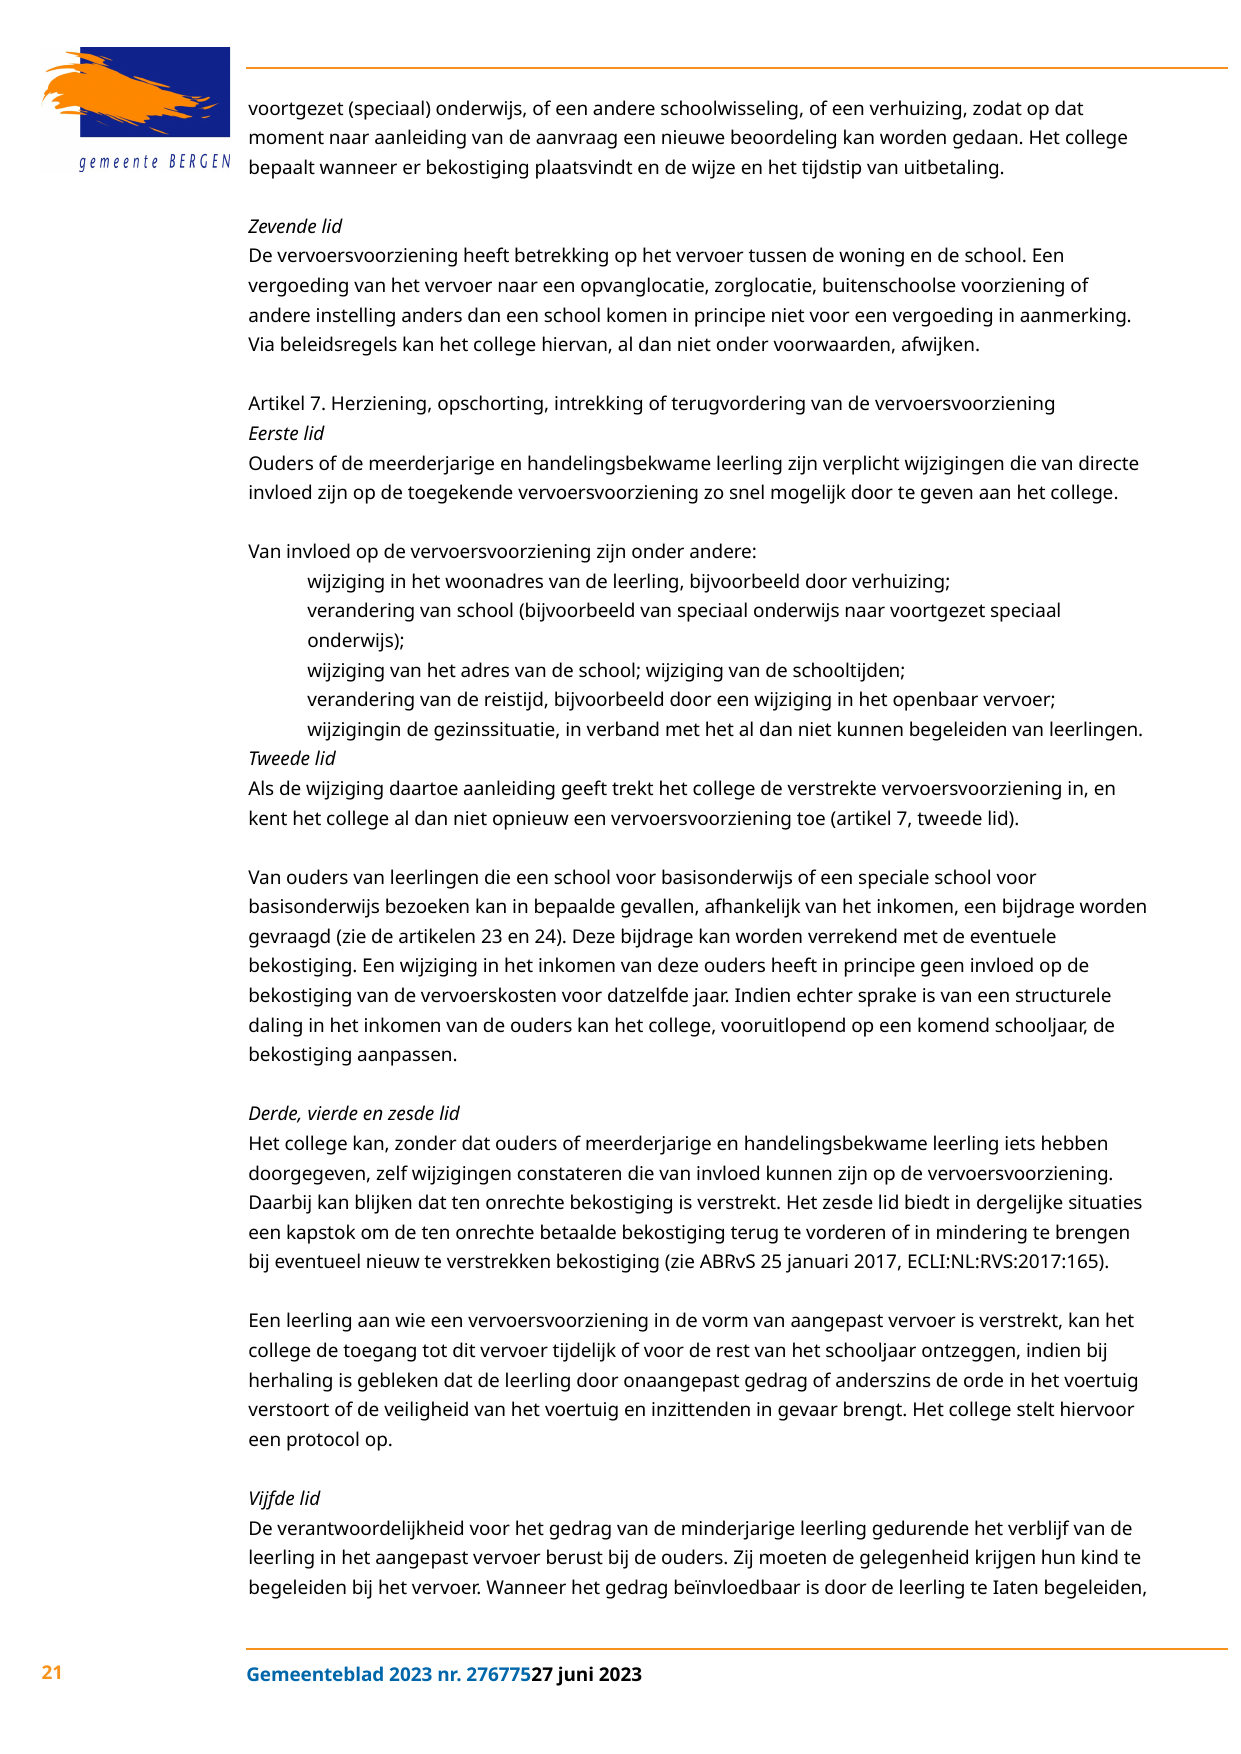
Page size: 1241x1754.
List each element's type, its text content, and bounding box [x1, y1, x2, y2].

text Derde, vierde en zesde lid [248, 1101, 1152, 1126]
text Een leerling aan wie een vervoersvoorziening in de vorm van aangepast vervoer is verstrekt, kan het college de toegang tot dit vervoer tijdelijk of voor de rest van het schooljaar ontzeggen, indien bij herhaling is gebleken dat de leerling door onaangepast gedrag of anderszins de orde in het voertuig verstoort of de veiligheid van het voertuig en inzittenden in gevaar brengt. Het college stelt hiervoor een protocol op. [248, 1308, 1152, 1452]
text Tweede lid [248, 746, 1152, 771]
text Als de wijziging daartoe aanleiding geeft trekt het college de verstrekte vervoersvoorziening in, en kent het college al dan niet opnieuw een vervoersvoorziening toe (artikel 7, tweede lid). [248, 775, 1152, 831]
text De vervoersvoorziening heeft betrekking op het vervoer tussen de woning en de school. Een vergoeding van het vervoer naar een opvanglocatie, zorglocatie, buitenschoolse voorziening of andere instelling anders dan een school komen in principe niet voor een vergoeding in aanmerking. Via beleidsregels kan het college hiervan, al dan niet onder voorwaarden, afwijken. [248, 243, 1152, 357]
list verandering van de reistijd, bijvoorbeeld door een wijziging in het openbaar vervoer; wijzigingin de gezinssituatie, in verband met het al dan niet kunnen begeleiden van leerlingen. [248, 686, 1152, 742]
text Eerste lid [248, 420, 1152, 446]
text Van invloed op de vervoersvoorziening zijn onder andere: [248, 538, 1152, 564]
text Het college kan, zonder dat ouders of meerderjarige en handelingsbekwame leerling iets hebben doorgegeven, zelf wijzigingen constateren die van invloed kunnen zijn op de vervoersvoorziening. Daarbij kan blijken dat ten onrechte bekostiging is verstrekt. Het zesde lid biedt in dergelijke situaties een kapstok om de ten onrechte betaalde bekostiging terug te vorderen of in mindering te brengen bij eventueel nieuw te verstrekken bekostiging (zie ABRvS 25 januari 2017, ECLI:NL:RVS:2017:165). [248, 1130, 1152, 1274]
picture [41, 47, 231, 172]
list wijziging in het woonadres van de leerling, bijvoorbeeld door verhuizing; [248, 568, 1152, 594]
text Zevende lid [248, 213, 1152, 239]
list verandering van school (bijvoorbeeld van speciaal onderwijs naar voortgezet speciaal onderwijs); [248, 598, 1152, 653]
text voortgezet (speciaal) onderwijs, of een andere schoolwisseling, of een verhuizing, zodat op dat moment naar aanleiding van de aanvraag een nieuwe beoordeling kan worden gedaan. Het college bepaalt wanneer er bekostiging plaatsvindt en de wijze en het tijdstip van uitbetaling. [248, 95, 1152, 180]
text Vijfde lid [248, 1485, 1152, 1511]
list wijziging van het adres van de school; wijziging van de schooltijden; [248, 657, 1152, 683]
text Ouders of de meerderjarige en handelingsbekwame leerling zijn verplicht wijzigingen die van directe invloed zijn op de toegekende vervoersvoorziening zo snel mogelijk door te geven aan het college. [248, 450, 1152, 505]
text Van ouders van leerlingen die een school voor basisonderwijs of een speciale school voor basisonderwijs bezoeken kan in bepaalde gevallen, afhankelijk van het inkomen, een bijdrage worden gevraagd (zie de artikelen 23 en 24). Deze bijdrage kan worden verrekend met de eventuele bekostiging. Een wijziging in het inkomen van deze ouders heeft in principe geen invloed op de bekostiging van de vervoerskosten voor datzelfde jaar. Indien echter sprake is van een structurele daling in het inkomen van de ouders kan het college, vooruitlopend op een komend schooljaar, de bekostiging aanpassen. [248, 864, 1152, 1067]
text De verantwoordelijkheid voor het gedrag van de minderjarige leerling gedurende het verblijf van de leerling in het aangepast vervoer berust bij de ouders. Zij moeten de gelegenheid krijgen hun kind te begeleiden bij het vervoer. Wanneer het gedrag beïnvloedbaar is door de leerling te Iaten begeleiden, [248, 1515, 1152, 1600]
text Artikel 7. Herziening, opschorting, intrekking of terugvordering van de vervoersvoorziening [248, 391, 1152, 416]
